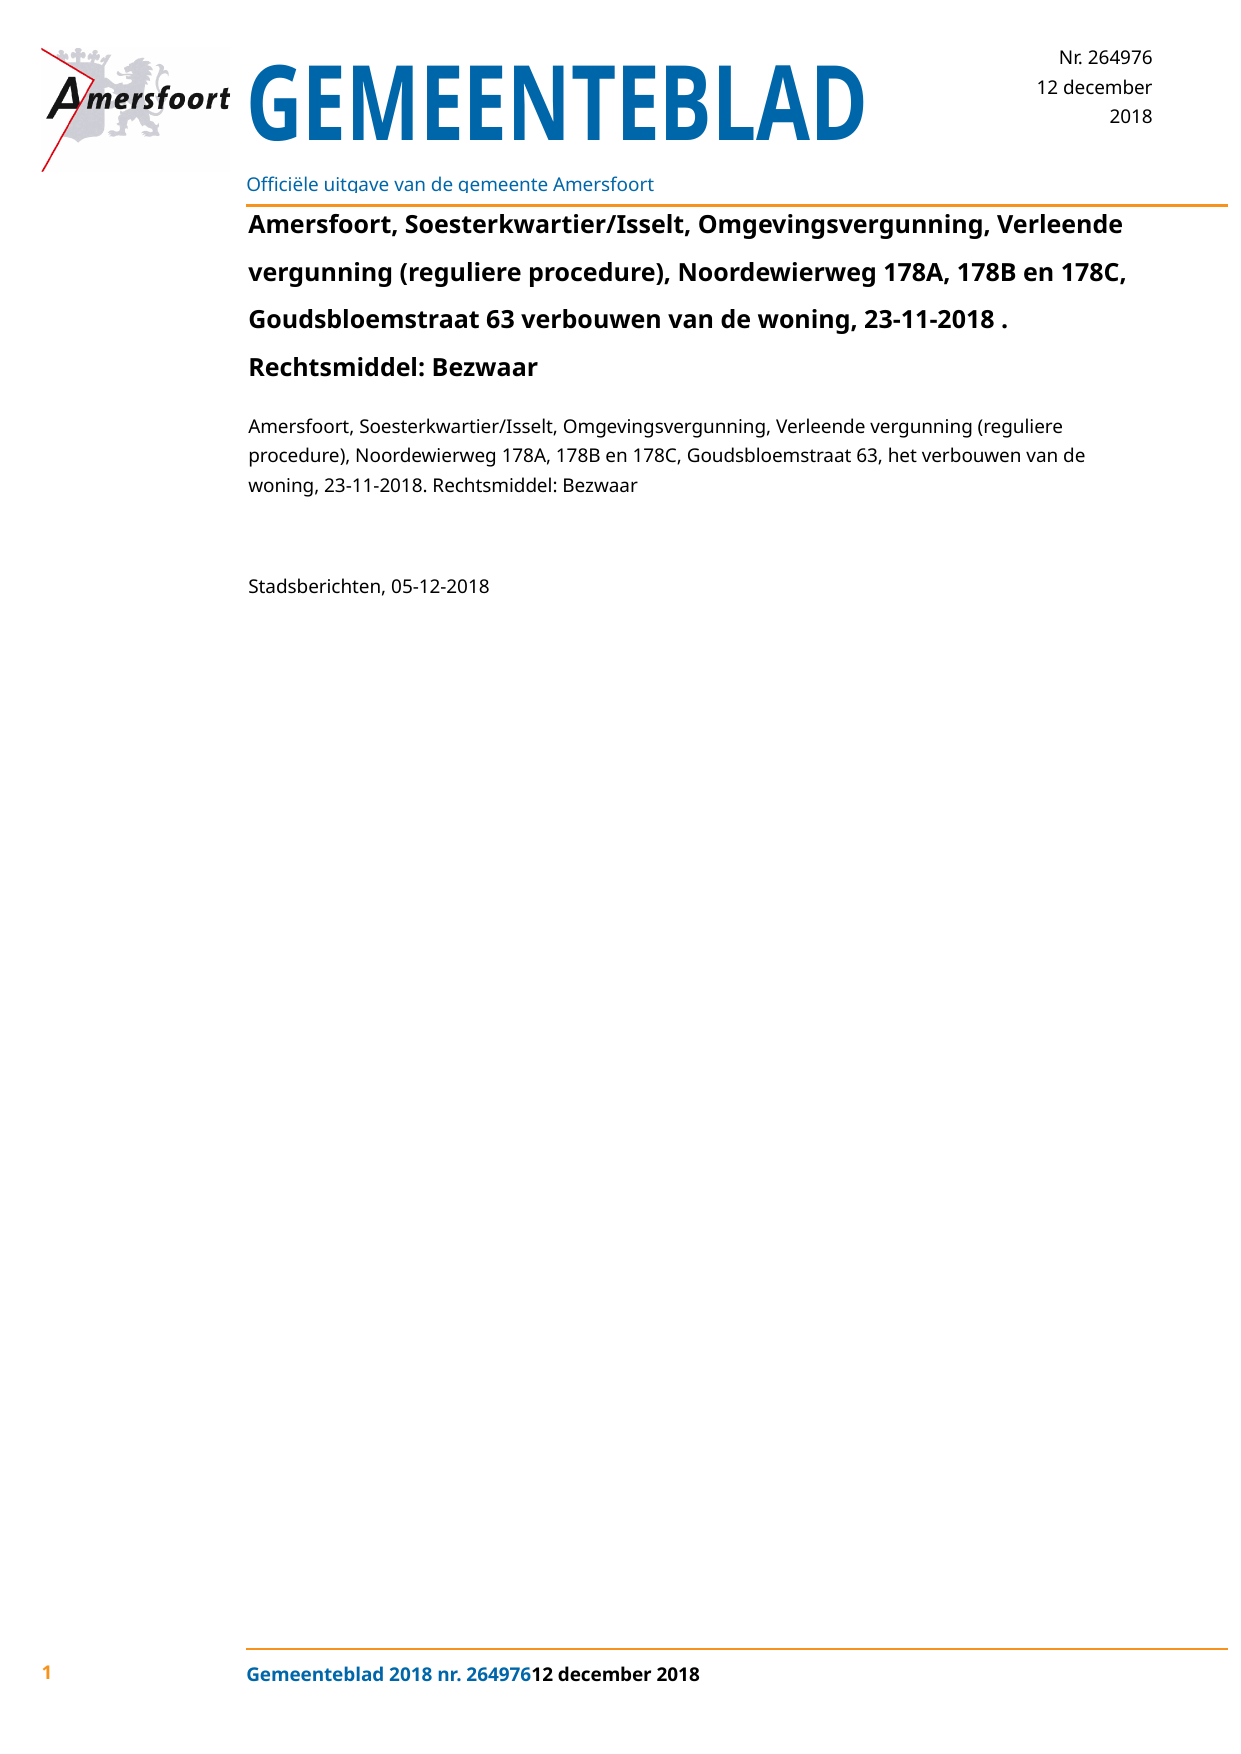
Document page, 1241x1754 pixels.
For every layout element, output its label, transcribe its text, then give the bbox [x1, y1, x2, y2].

text Amersfoort, Soesterkwartier/Isselt, Omgevingsvergunning, Verleende vergunning (reguliere procedure), Noordewierweg 178A, 178B en 178C, Goudsbloemstraat 63 verbouwen van de woning, 23-11-2018 . Rechtsmiddel: Bezwaar [248, 207, 1152, 384]
text Stadsberichten, 05-12-2018 [248, 573, 1152, 599]
text Amersfoort, Soesterkwartier/Isselt, Omgevingsvergunning, Verleende vergunning (reguliere procedure), Noordewierweg 178A, 178B en 178C, Goudsbloemstraat 63, het verbouwen van de woning, 23-11-2018. Rechtsmiddel: Bezwaar [248, 413, 1152, 498]
picture [41, 47, 231, 172]
